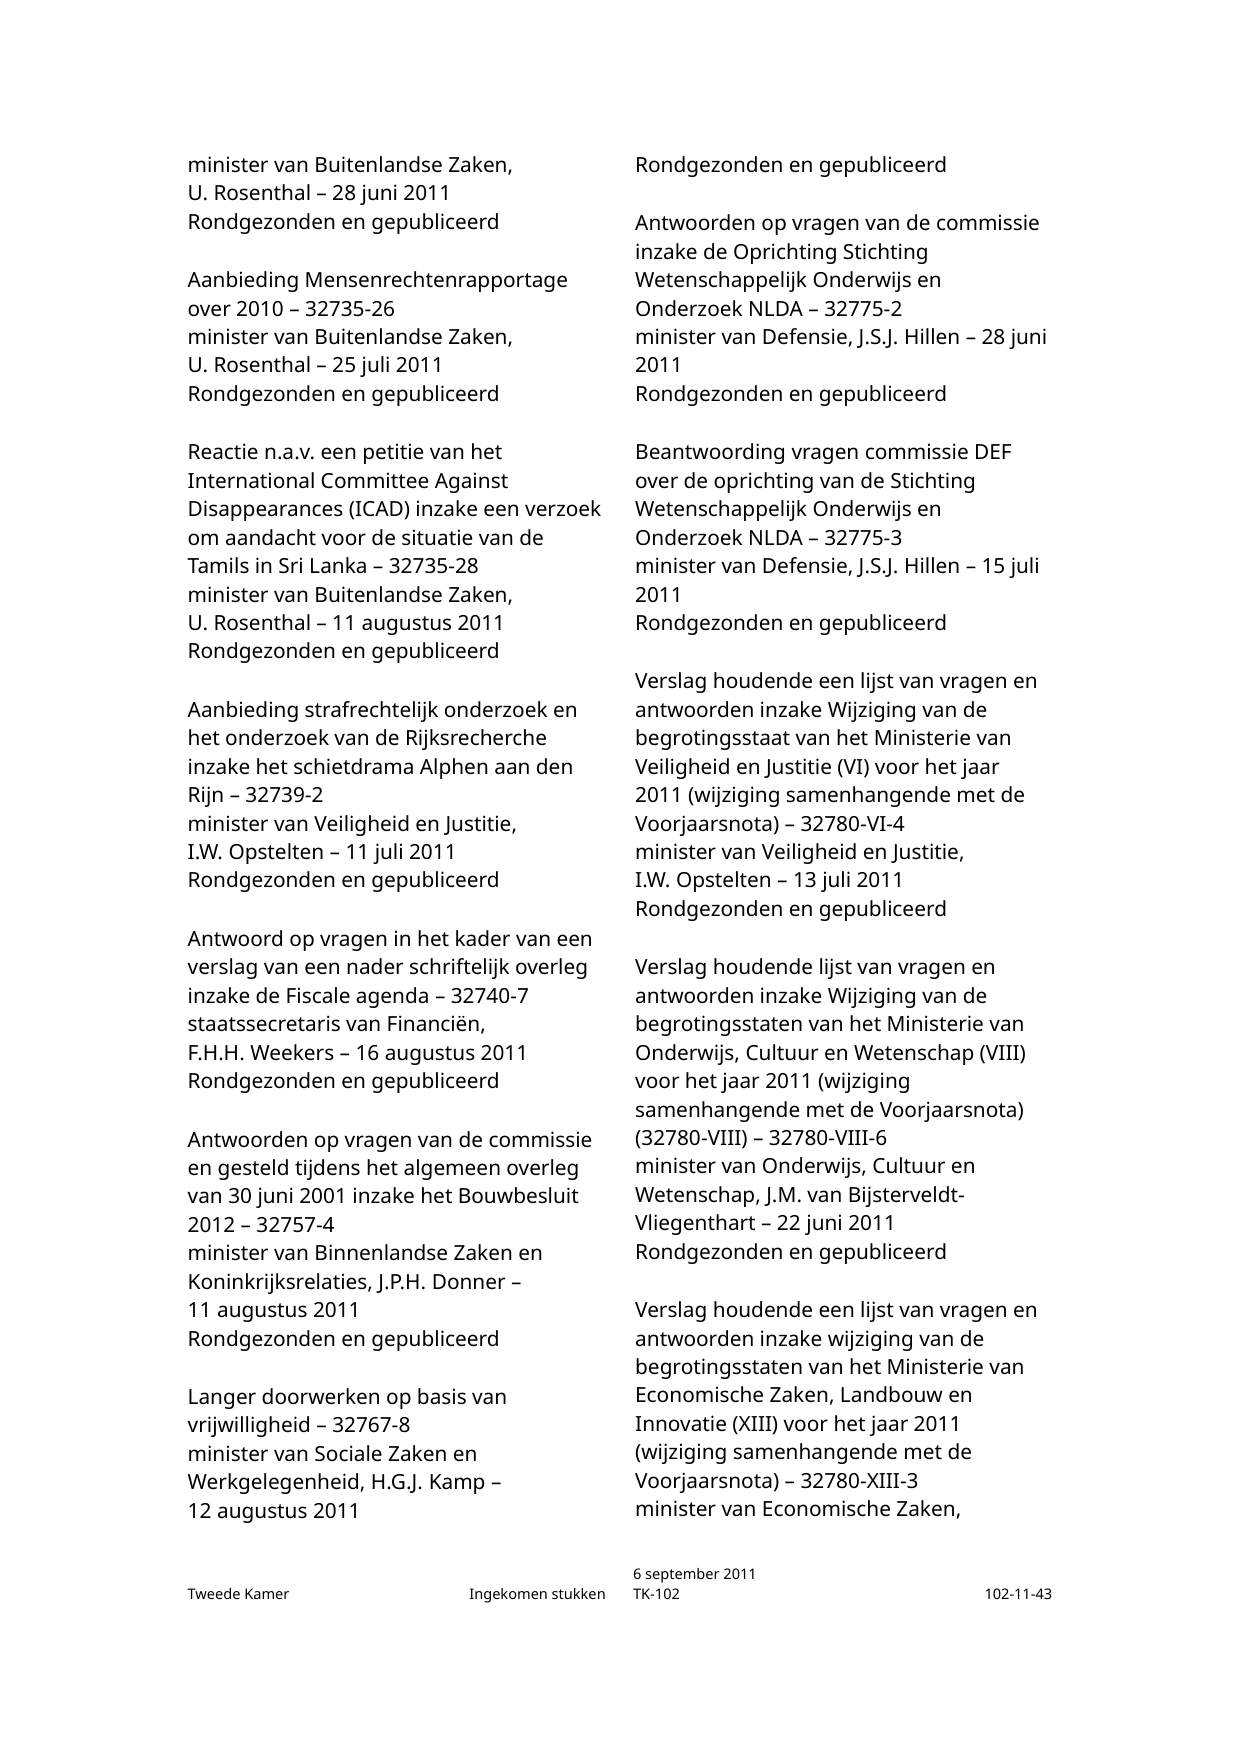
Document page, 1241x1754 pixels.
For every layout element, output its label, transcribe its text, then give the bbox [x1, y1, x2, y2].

text Rondgezonden en gepubliceerd [187, 637, 605, 665]
text Verslag houdende een lijst van vragen en antwoorden inzake wijziging van de begrotingsstaten van het Ministerie van Economische Zaken, Landbouw en Innovatie (XIII) voor het jaar 2011 (wijziging samenhangende met de Voorjaarsnota) – 32780-XIII-3 [635, 1295, 1053, 1494]
text Rondgezonden en gepubliceerd [187, 207, 605, 235]
text staatssecretaris van Financiën, F.H.H. Weekers – 16 augustus 2011 [187, 1009, 605, 1066]
text Aanbieding Mensenrechtenrapportage over 2010 – 32735-26 [187, 265, 605, 322]
text Rondgezonden en gepubliceerd [635, 150, 1053, 178]
text minister van Defensie, J.S.J. Hillen – 28 juni 2011 [635, 322, 1053, 379]
text Rondgezonden en gepubliceerd [635, 1237, 1053, 1265]
text minister van Defensie, J.S.J. Hillen – 15 juli 2011 [635, 551, 1053, 608]
text minister van Buitenlandse Zaken, U. Rosenthal – 25 juli 2011 [187, 322, 605, 379]
text minister van Veiligheid en Justitie, I.W. Opstelten – 13 juli 2011 [635, 837, 1053, 894]
text Verslag houdende lijst van vragen en antwoorden inzake Wijziging van de begrotingsstaten van het Ministerie van Onderwijs, Cultuur en Wetenschap (VIII) voor het jaar 2011 (wijziging samenhangende met de Voorjaarsnota) (32780-VIII) – 32780-VIII-6 [635, 952, 1053, 1152]
text minister van Buitenlandse Zaken, U. Rosenthal – 28 juni 2011 [187, 150, 605, 207]
text minister van Onderwijs, Cultuur en Wetenschap, J.M. van Bijsterveldt-Vliegenthart – 22 juni 2011 [635, 1152, 1053, 1237]
text Rondgezonden en gepubliceerd [635, 608, 1053, 637]
text minister van Sociale Zaken en Werkgelegenheid, H.G.J. Kamp – 12 augustus 2011 [187, 1439, 605, 1524]
text Aanbieding strafrechtelijk onderzoek en het onderzoek van de Rijksrecherche inzake het schietdrama Alphen aan den Rijn – 32739-2 [187, 695, 605, 809]
text Rondgezonden en gepubliceerd [635, 379, 1053, 407]
text Rondgezonden en gepubliceerd [635, 894, 1053, 922]
text minister van Economische Zaken, [635, 1494, 1053, 1523]
text minister van Binnenlandse Zaken en Koninkrijksrelaties, J.P.H. Donner – 11 augustus 2011 [187, 1238, 605, 1324]
text Rondgezonden en gepubliceerd [187, 1066, 605, 1095]
text Rondgezonden en gepubliceerd [187, 379, 605, 407]
text Antwoord op vragen in het kader van een verslag van een nader schriftelijk overleg inzake de Fiscale agenda – 32740-7 [187, 924, 605, 1009]
text Langer doorwerken op basis van vrijwilligheid – 32767-8 [187, 1382, 605, 1439]
text Antwoorden op vragen van de commissie inzake de Oprichting Stichting Wetenschappelijk Onderwijs en Onderzoek NLDA – 32775-2 [635, 208, 1053, 322]
text Rondgezonden en gepubliceerd [187, 866, 605, 894]
text Verslag houdende een lijst van vragen en antwoorden inzake Wijziging van de begrotingsstaat van het Ministerie van Veiligheid en Justitie (VI) voor het jaar 2011 (wijziging samenhangende met de Voorjaarsnota) – 32780-VI-4 [635, 667, 1053, 837]
text Reactie n.a.v. een petitie van het International Committee Against Disappearances (ICAD) inzake een verzoek om aandacht voor de situatie van de Tamils in Sri Lanka – 32735-28 [187, 437, 605, 580]
text minister van Veiligheid en Justitie, I.W. Opstelten – 11 juli 2011 [187, 809, 605, 866]
text Antwoorden op vragen van de commissie en gesteld tijdens het algemeen overleg van 30 juni 2001 inzake het Bouwbesluit 2012 – 32757-4 [187, 1125, 605, 1238]
text minister van Buitenlandse Zaken, U. Rosenthal – 11 augustus 2011 [187, 580, 605, 637]
text Beantwoording vragen commissie DEF over de oprichting van de Stichting Wetenschappelijk Onderwijs en Onderzoek NLDA – 32775-3 [635, 437, 1053, 551]
text Rondgezonden en gepubliceerd [187, 1324, 605, 1352]
